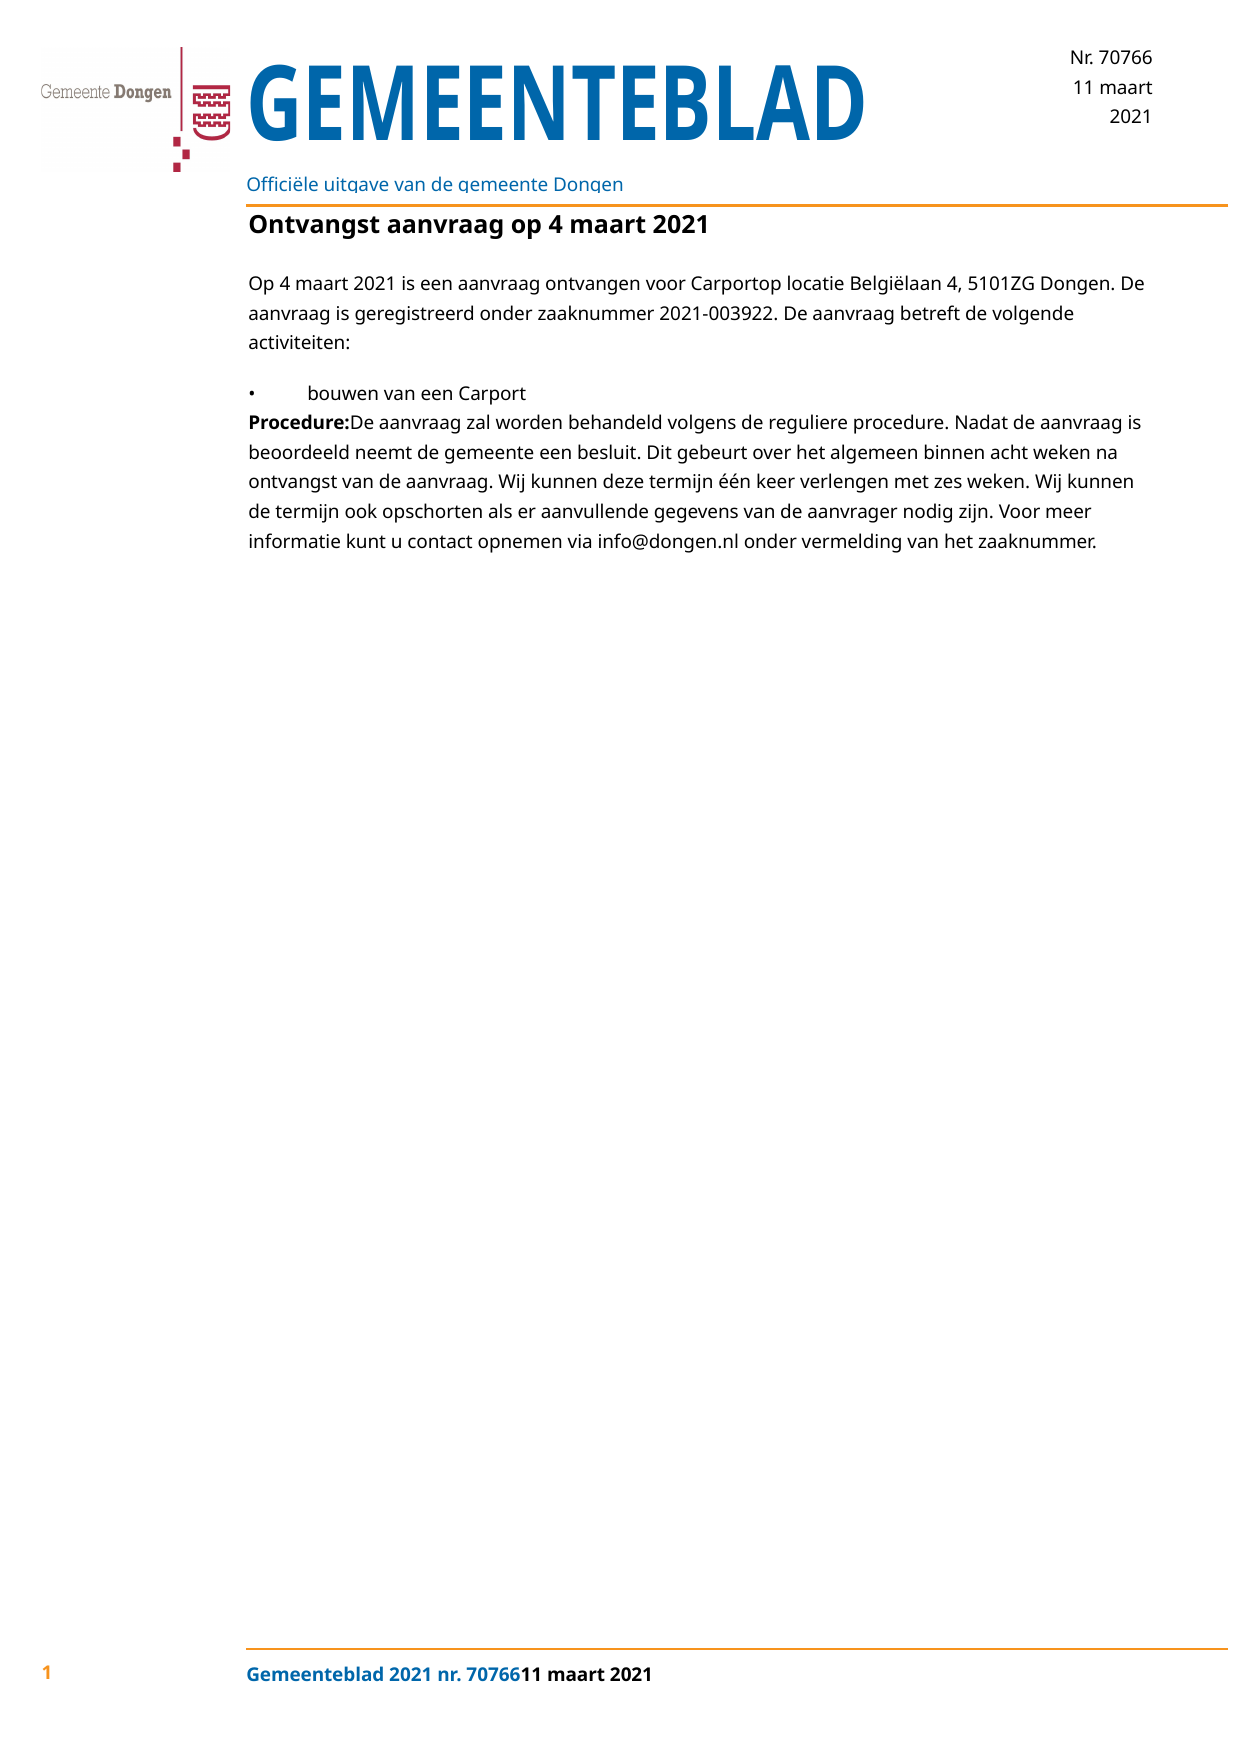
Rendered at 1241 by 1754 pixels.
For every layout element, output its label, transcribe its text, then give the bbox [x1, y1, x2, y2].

picture [41, 47, 231, 172]
text Procedure:De aanvraag zal worden behandeld volgens de reguliere procedure. Nadat de aanvraag is beoordeeld neemt de gemeente een besluit. Dit gebeurt over het algemeen binnen acht weken na ontvangst van de aanvraag. Wij kunnen deze termijn één keer verlengen met zes weken. Wij kunnen de termijn ook opschorten als er aanvullende gegevens van de aanvrager nodig zijn. Voor meer informatie kunt u contact opnemen via info@dongen.nl onder vermelding van het zaaknummer. [248, 409, 1152, 553]
text Op 4 maart 2021 is een aanvraag ontvangen voor Carportop locatie Belgiëlaan 4, 5101ZG Dongen. De aanvraag is geregistreerd onder zaaknummer 2021-003922. De aanvraag betreft de volgende activiteiten: [248, 270, 1152, 355]
text Ontvangst aanvraag op 4 maart 2021 [248, 207, 1152, 241]
list bouwen van een Carport [248, 380, 1152, 406]
